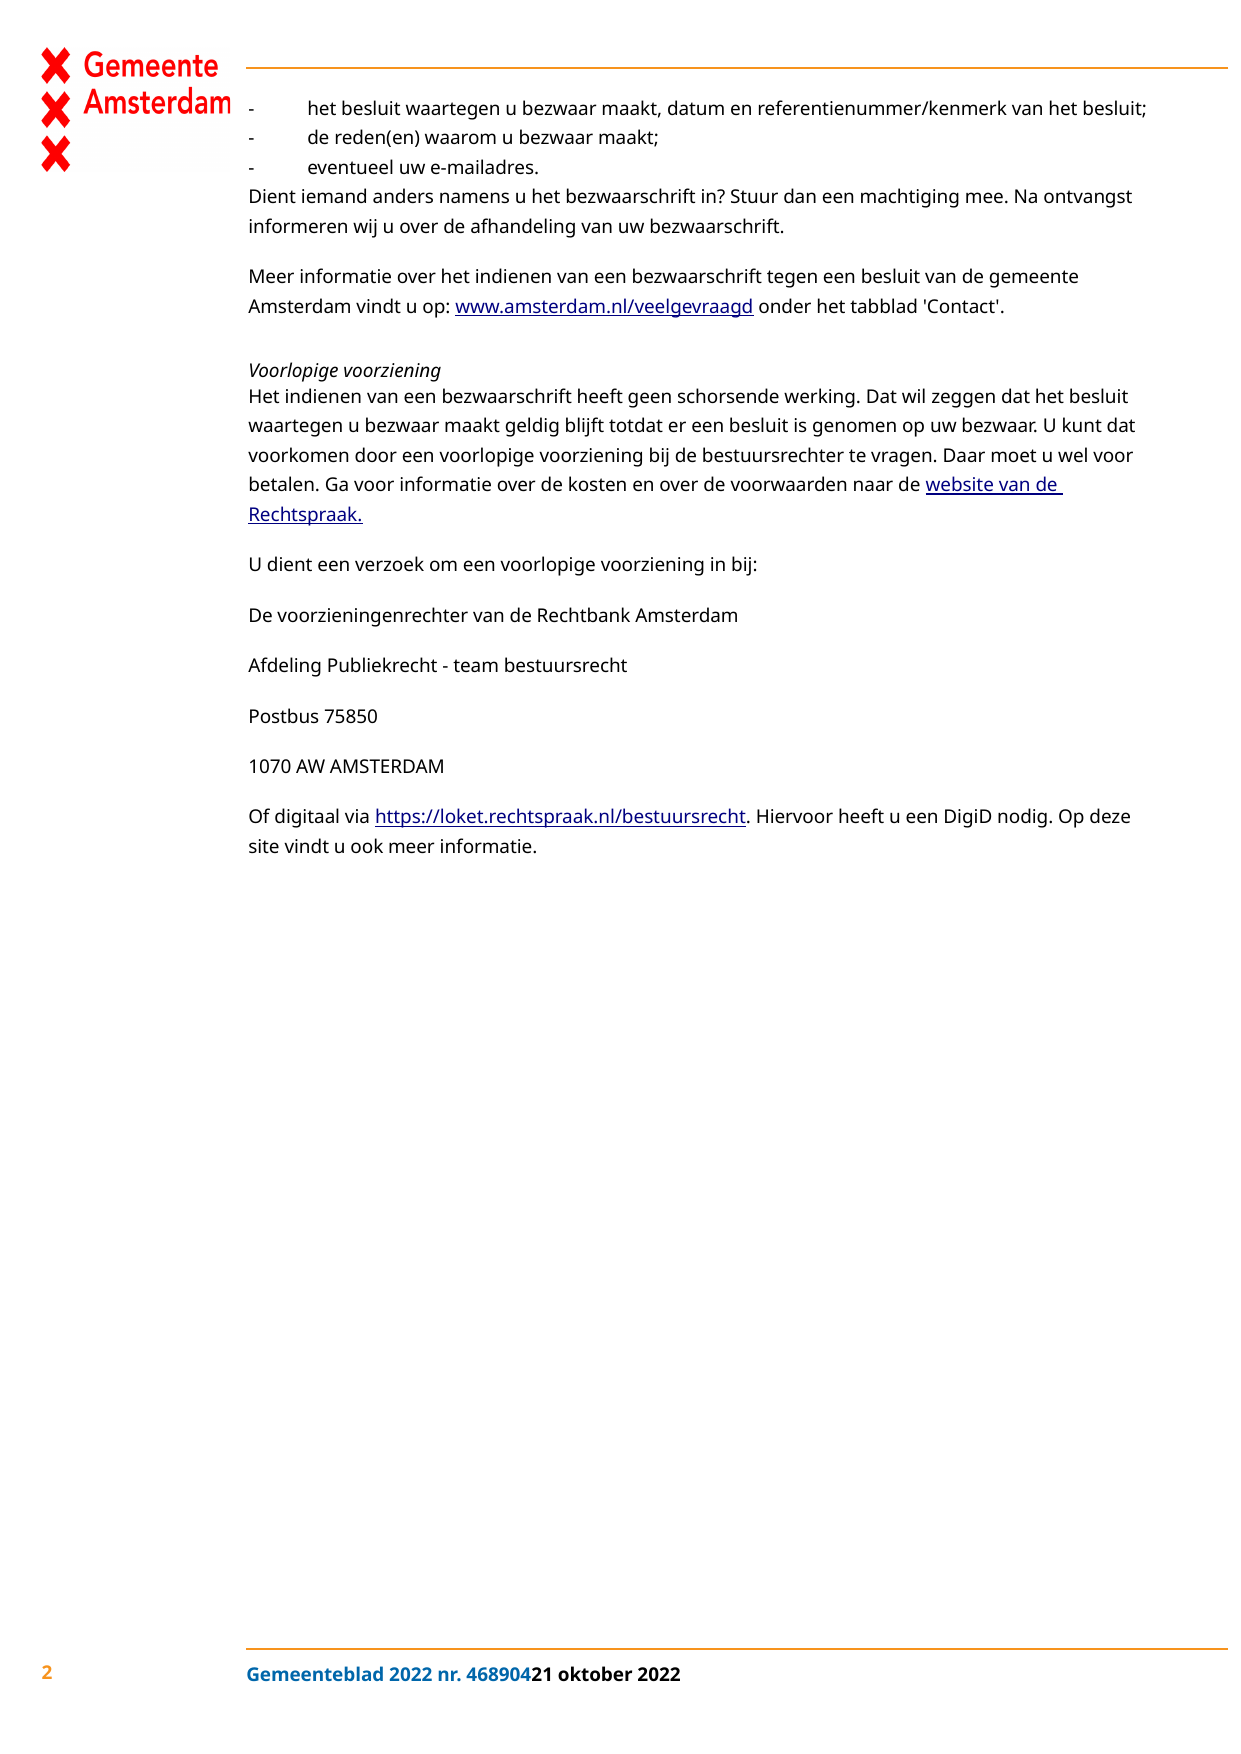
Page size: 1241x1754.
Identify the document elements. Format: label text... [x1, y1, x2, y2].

text Afdeling Publiekrecht - team bestuursrecht [248, 652, 1152, 678]
text U dient een verzoek om een voorlopige voorziening in bij: [248, 552, 1152, 577]
text Postbus 75850 [248, 703, 1152, 728]
list de reden(en) waarom u bezwaar maakt; [248, 124, 1152, 150]
text Of digitaal via https://loket.rechtspraak.nl/bestuursrecht. Hiervoor heeft u een DigiD nodig. Op deze site vindt u ook meer informatie. [248, 804, 1152, 859]
text Het indienen van een bezwaarschrift heeft geen schorsende werking. Dat wil zeggen dat het besluit waartegen u bezwaar maakt geldig blijft totdat er een besluit is genomen op uw bezwaar. U kunt dat voorkomen door een voorlopige voorziening bij de bestuursrechter te vragen. Daar moet u wel voor betalen. Ga voor informatie over de kosten en over de voorwaarden naar de website van de Rechtspraak. [248, 383, 1152, 527]
text Voorlopige voorziening [248, 357, 1152, 383]
text Dient iemand anders namens u het bezwaarschrift in? Stuur dan een machtiging mee. Na ontvangst informeren wij u over de afhandeling van uw bezwaarschrift. [248, 183, 1152, 239]
list eventueel uw e-mailadres. [248, 154, 1152, 180]
picture [41, 47, 231, 172]
text Meer informatie over het indienen van een bezwaarschrift tegen een besluit van de gemeente Amsterdam vindt u op: www.amsterdam.nl/veelgevraagd onder het tabblad 'Contact'. [248, 263, 1152, 319]
list het besluit waartegen u bezwaar maakt, datum en referentienummer/kenmerk van het besluit; [248, 95, 1152, 121]
text 1070 AW AMSTERDAM [248, 753, 1152, 779]
text De voorzieningenrechter van de Rechtbank Amsterdam [248, 602, 1152, 628]
